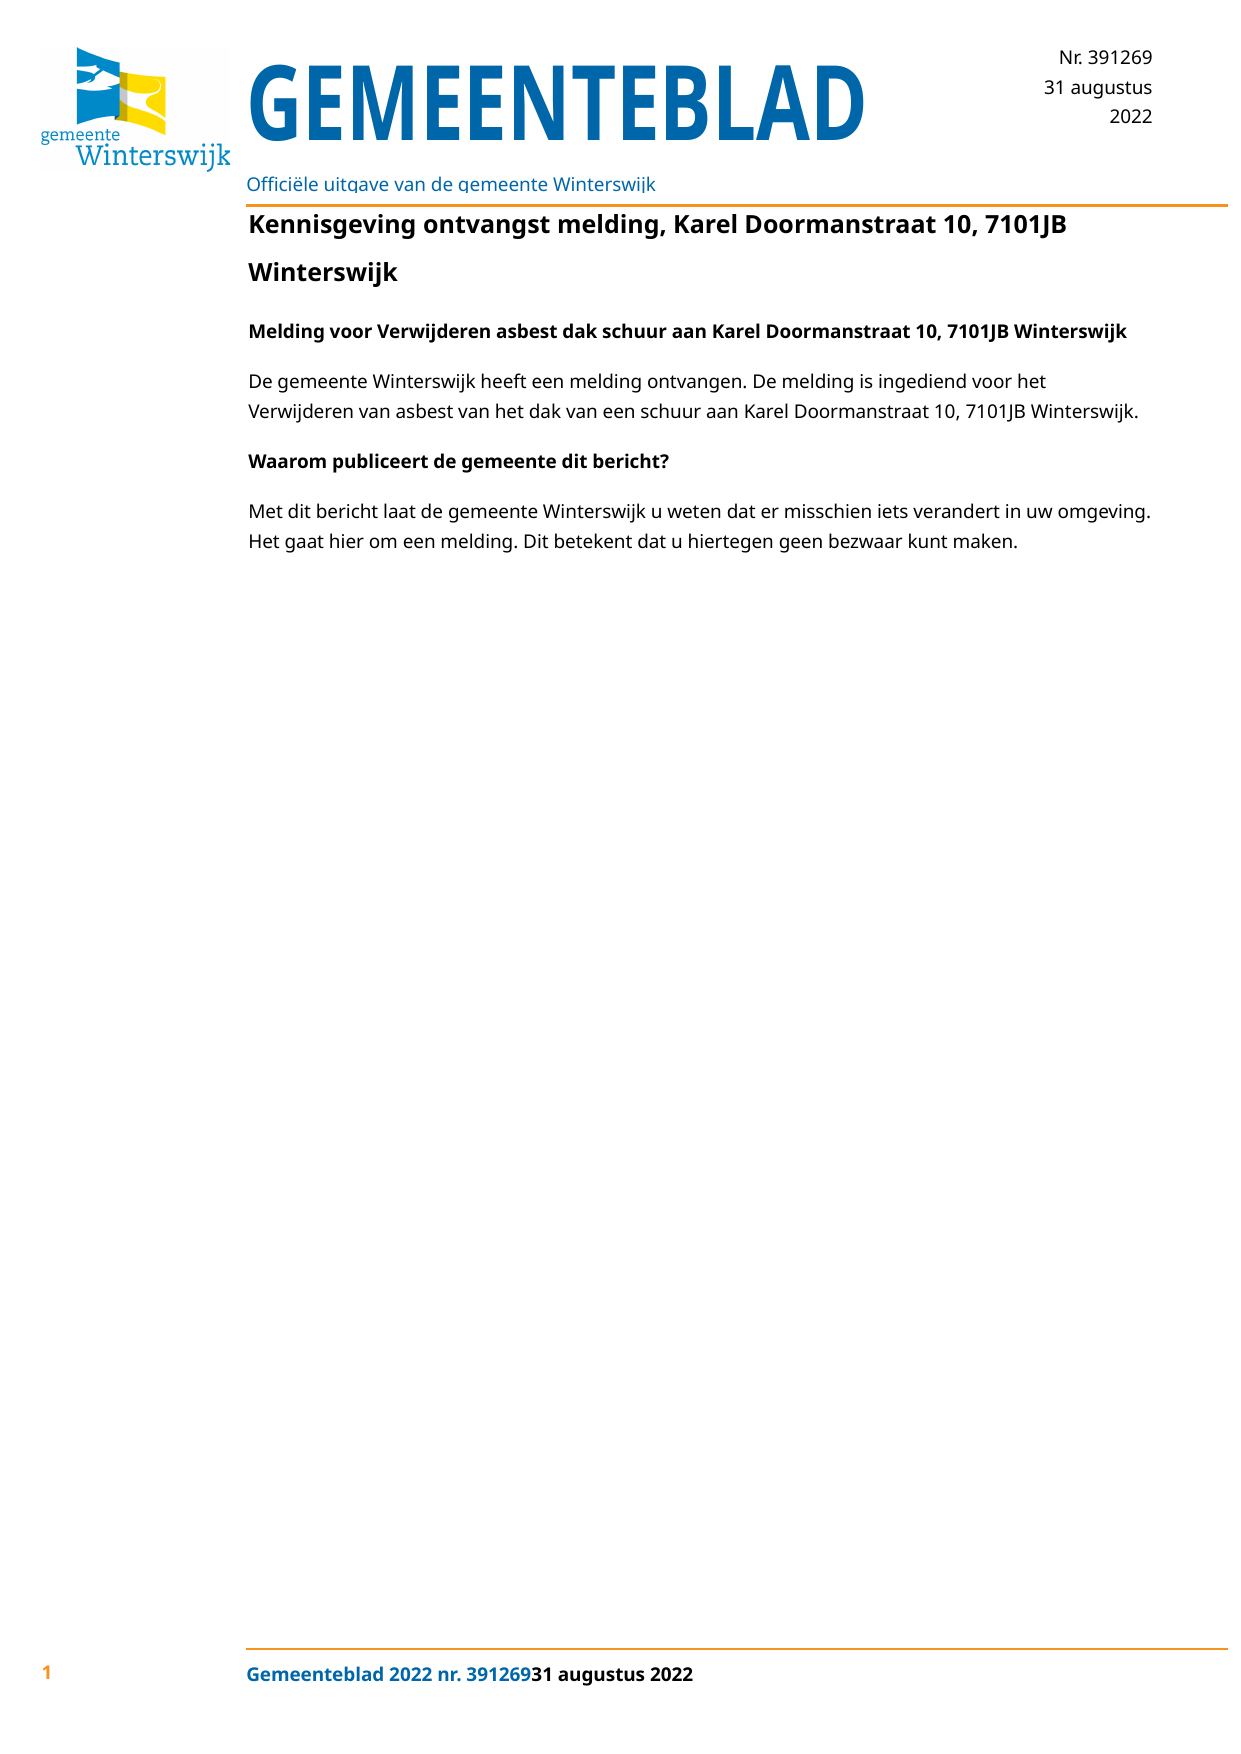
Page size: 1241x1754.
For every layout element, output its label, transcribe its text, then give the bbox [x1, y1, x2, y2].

text Waarom publiceert de gemeente dit bericht? [248, 448, 1152, 474]
text Melding voor Verwijderen asbest dak schuur aan Karel Doormanstraat 10, 7101JB Winterswijk [248, 318, 1152, 344]
text Met dit bericht laat de gemeente Winterswijk u weten dat er misschien iets verandert in uw omgeving. Het gaat hier om een melding. Dit betekent dat u hiertegen geen bezwaar kunt maken. [248, 499, 1152, 554]
text Kennisgeving ontvangst melding, Karel Doormanstraat 10, 7101JB Winterswijk [248, 207, 1152, 288]
picture [41, 47, 231, 172]
picture [225, 153, 231, 162]
text De gemeente Winterswijk heeft een melding ontvangen. De melding is ingediend voor het Verwijderen van asbest van het dak van een schuur aan Karel Doormanstraat 10, 7101JB Winterswijk. [248, 368, 1152, 424]
